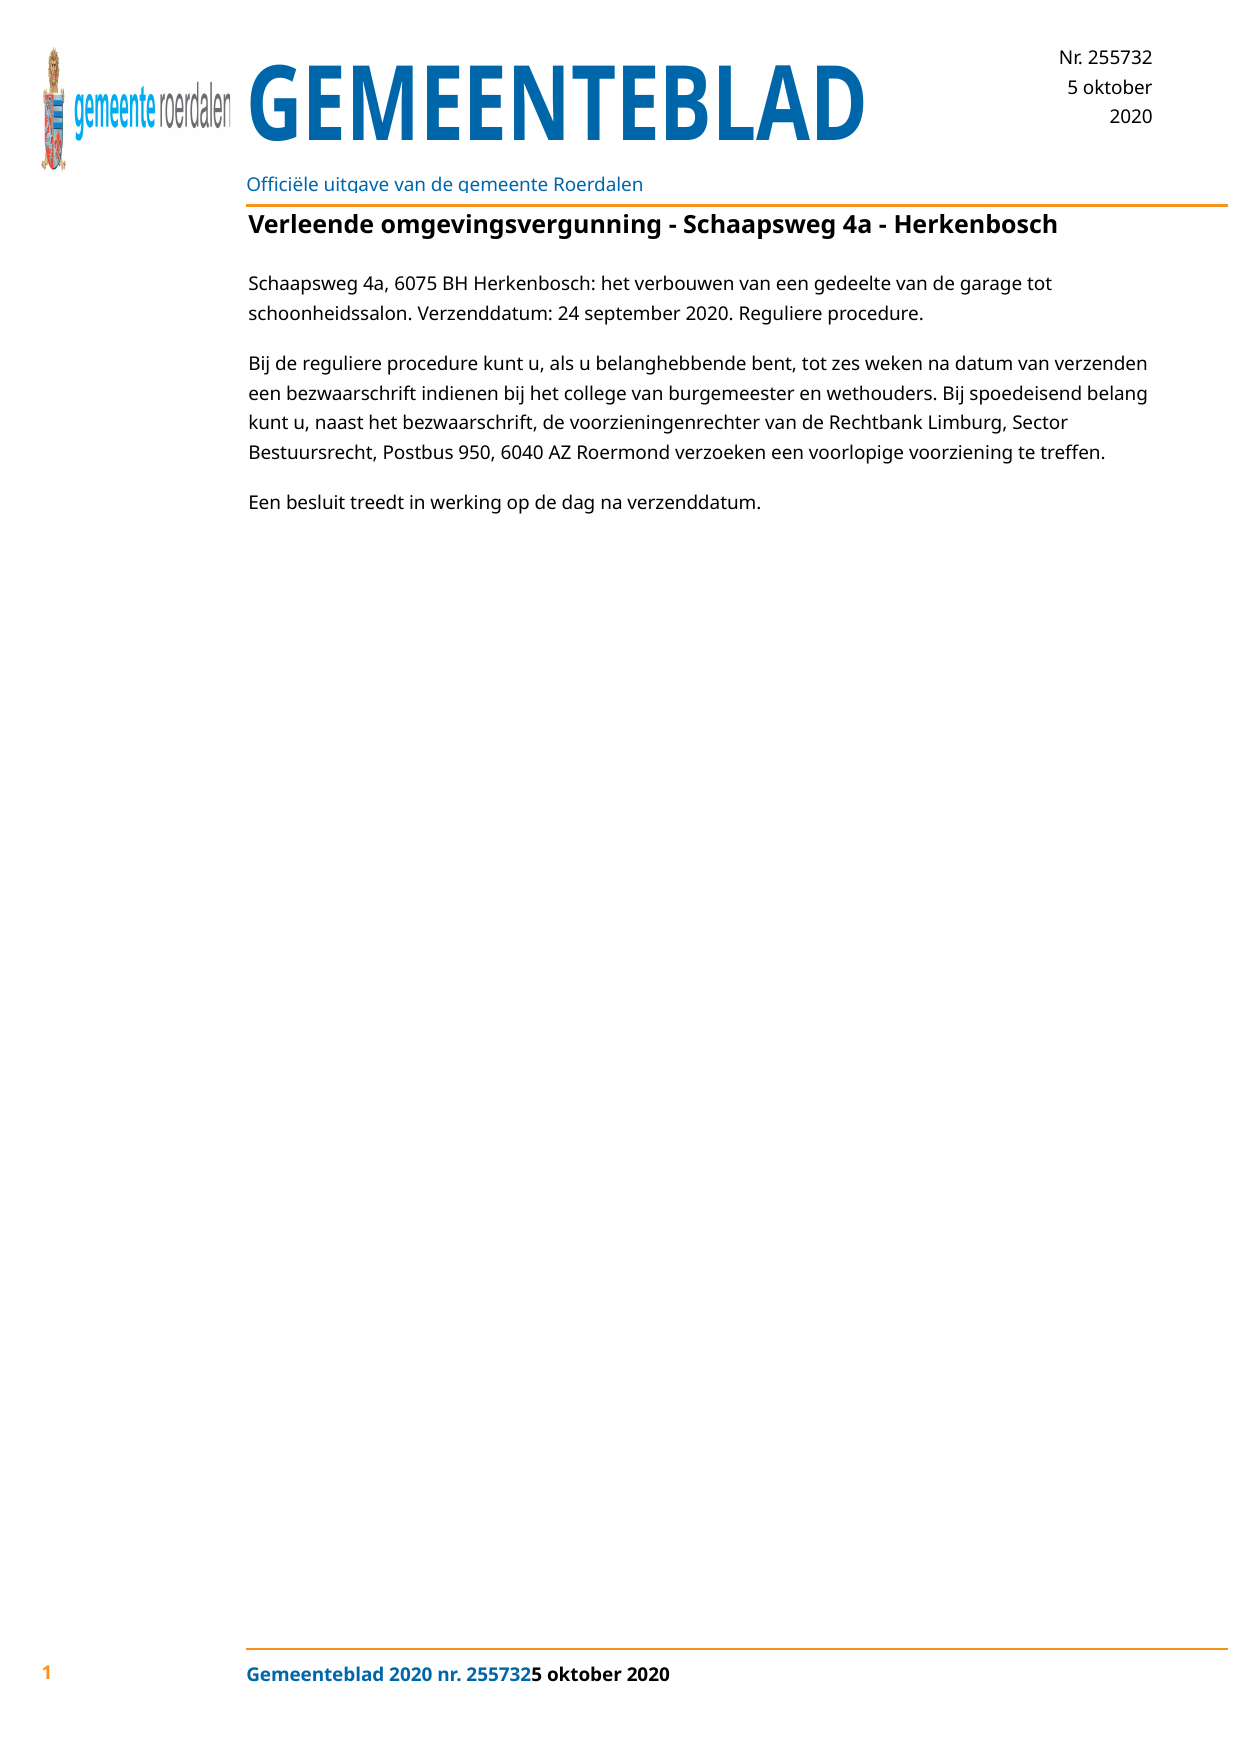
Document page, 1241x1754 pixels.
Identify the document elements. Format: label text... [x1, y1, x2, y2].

text Bij de reguliere procedure kunt u, als u belanghebbende bent, tot zes weken na datum van verzenden een bezwaarschrift indienen bij het college van burgemeester en wethouders. Bij spoedeisend belang kunt u, naast het bezwaarschrift, de voorzieningenrechter van de Rechtbank Limburg, Sector Bestuursrecht, Postbus 950, 6040 AZ Roermond verzoeken een voorlopige voorziening te treffen. [248, 350, 1152, 465]
text Verleende omgevingsvergunning - Schaapsweg 4a - Herkenbosch [248, 207, 1152, 241]
text Schaapsweg 4a, 6075 BH Herkenbosch: het verbouwen van een gedeelte van de garage tot schoonheidssalon. Verzenddatum: 24 september 2020. Reguliere procedure. [248, 270, 1152, 326]
text Een besluit treedt in werking op de dag na verzenddatum. [248, 489, 1152, 515]
picture [41, 47, 231, 172]
